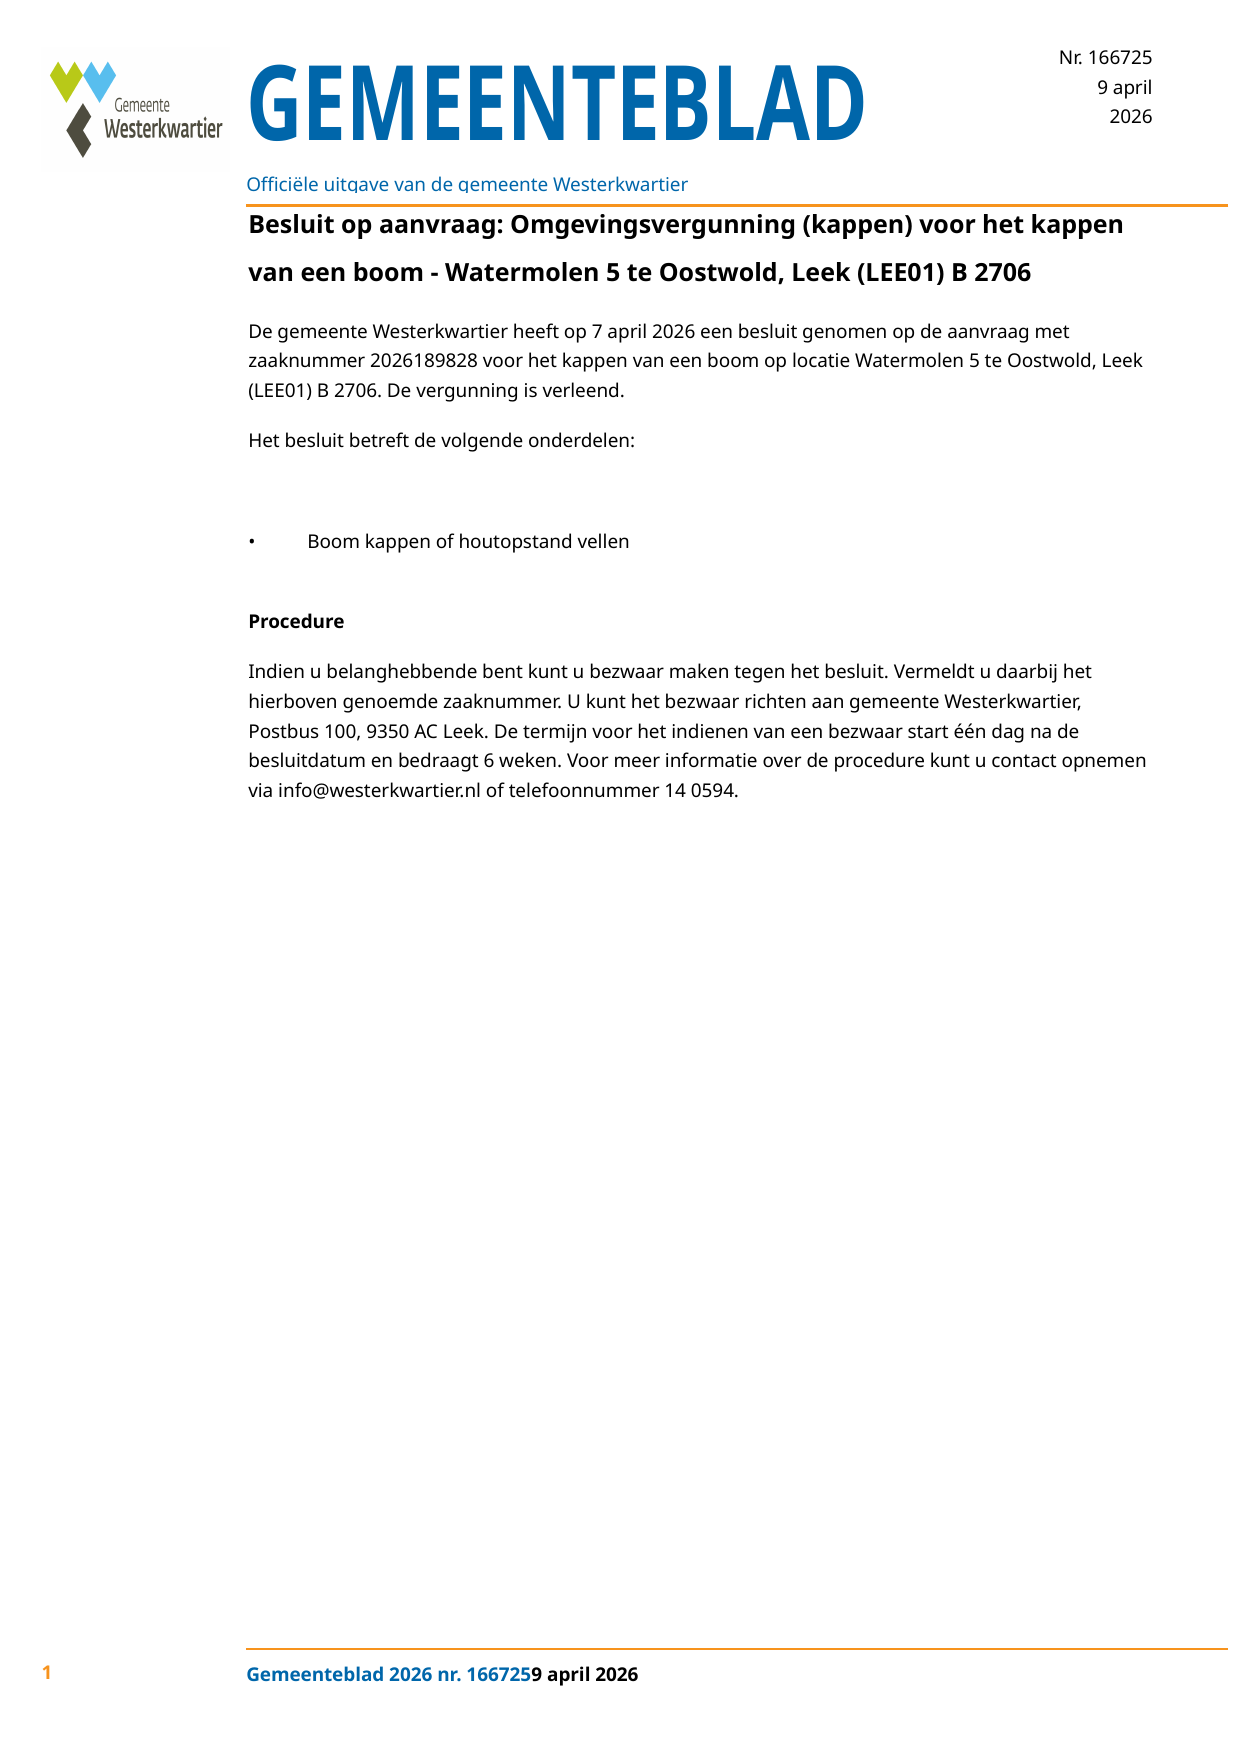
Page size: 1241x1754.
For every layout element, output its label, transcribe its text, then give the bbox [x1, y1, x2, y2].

picture [41, 47, 231, 172]
text De gemeente Westerkwartier heeft op 7 april 2026 een besluit genomen op de aanvraag met zaaknummer 2026189828 voor het kappen van een boom op locatie Watermolen 5 te Oostwold, Leek (LEE01) B 2706. De vergunning is verleend. [248, 318, 1152, 403]
text Besluit op aanvraag: Omgevingsvergunning (kappen) voor het kappen van een boom - Watermolen 5 te Oostwold, Leek (LEE01) B 2706 [248, 207, 1152, 288]
text Procedure [248, 608, 1152, 634]
text Indien u belanghebbende bent kunt u bezwaar maken tegen het besluit. Vermeldt u daarbij het hierboven genoemde zaaknummer. U kunt het bezwaar richten aan gemeente Westerkwartier, Postbus 100, 9350 AC Leek. De termijn voor het indienen van een bezwaar start één dag na de besluitdatum en bedraagt 6 weken. Voor meer informatie over de procedure kunt u contact opnemen via info@westerkwartier.nl of telefoonnummer 14 0594. [248, 659, 1152, 803]
list Boom kappen of houtopstand vellen [248, 528, 1152, 554]
text Het besluit betreft de volgende onderdelen: [248, 427, 1152, 453]
